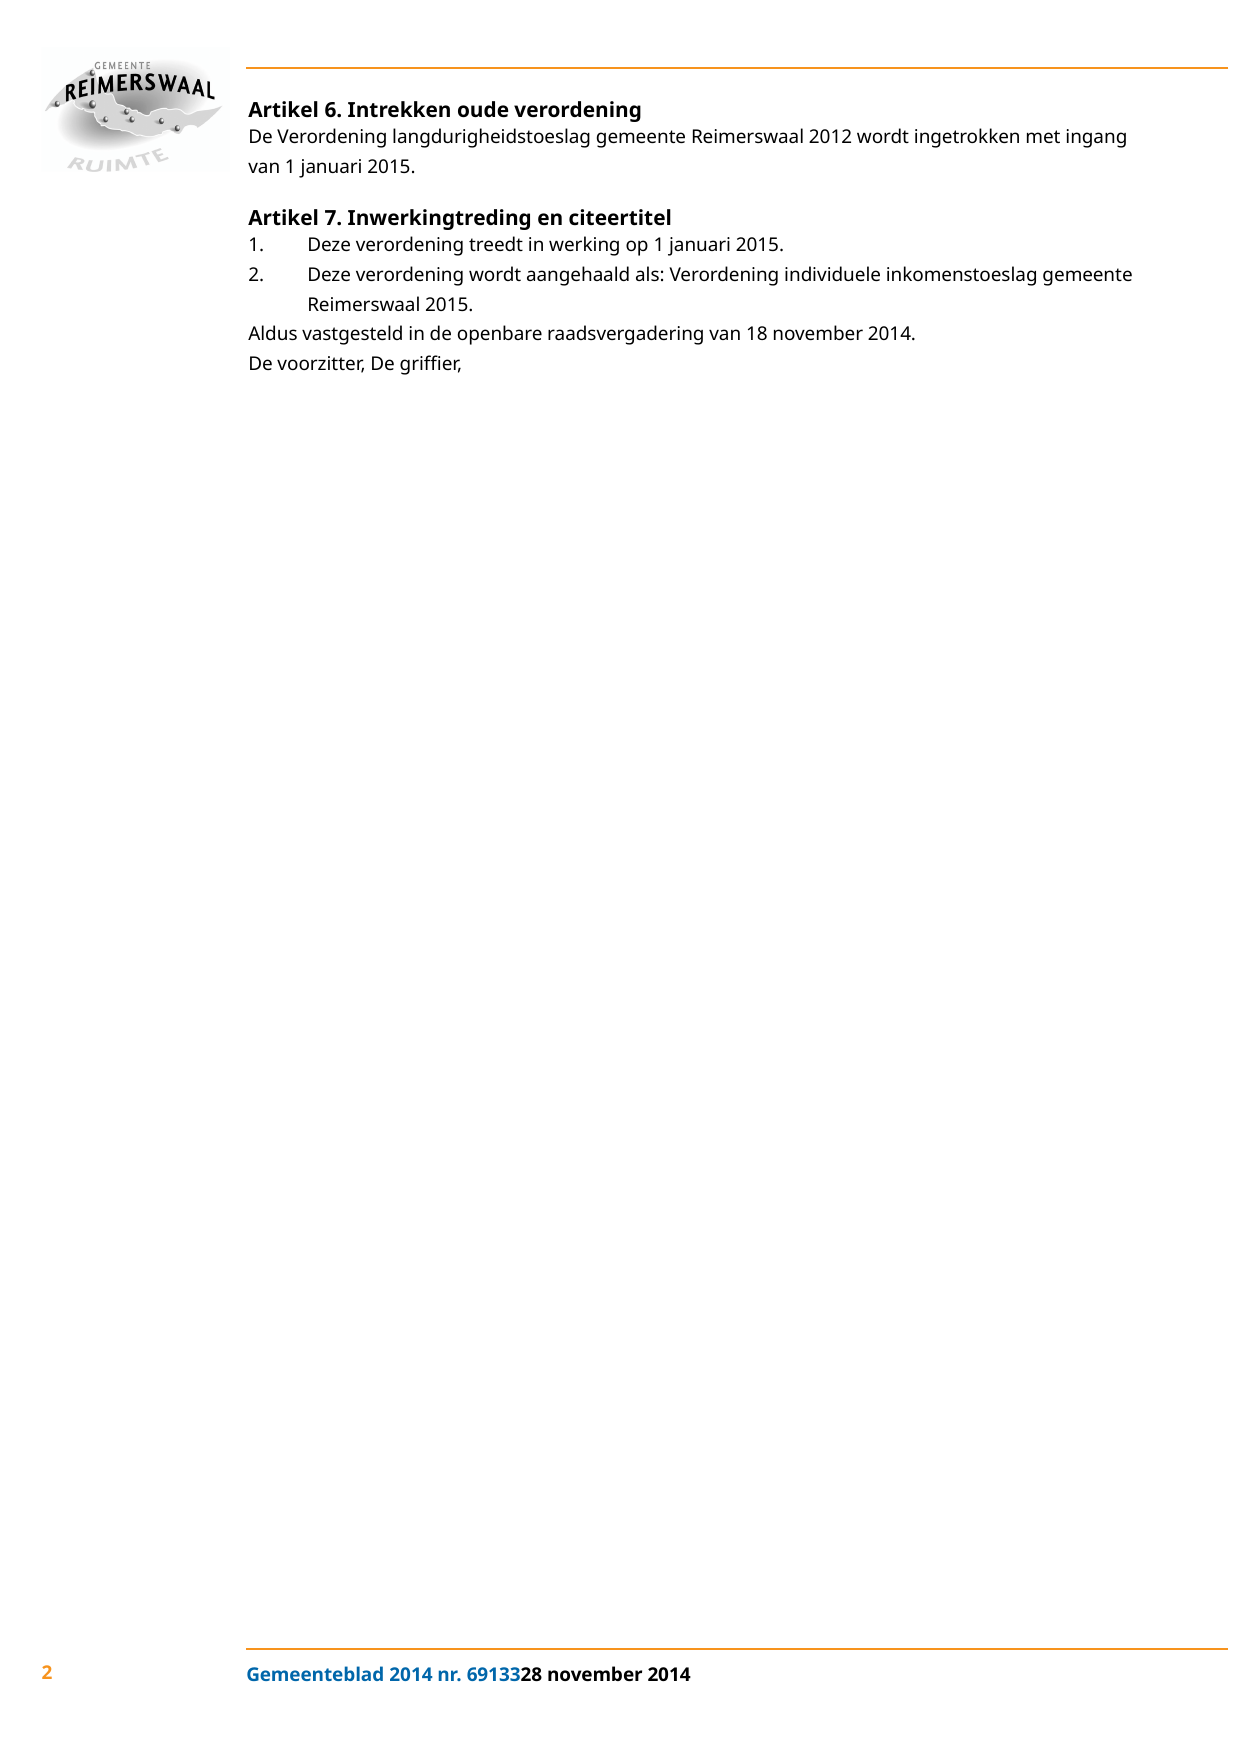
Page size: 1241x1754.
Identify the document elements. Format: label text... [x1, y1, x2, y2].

list Deze verordening wordt aangehaald als: Verordening individuele inkomenstoeslag gemeente Reimerswaal 2015. [248, 261, 1152, 317]
text De voorzitter, De griffier, [248, 350, 1152, 376]
picture [41, 47, 231, 172]
text Aldus vastgesteld in de openbare raadsvergadering van 18 november 2014. [248, 320, 1152, 346]
text Artikel 7. Inwerkingtreding en citeertitel [248, 203, 1152, 232]
list Deze verordening treedt in werking op 1 januari 2015. [248, 232, 1152, 257]
text De Verordening langdurigheidstoeslag gemeente Reimerswaal 2012 wordt ingetrokken met ingang van 1 januari 2015. [248, 123, 1152, 178]
text Artikel 6. Intrekken oude verordening [248, 95, 1152, 123]
